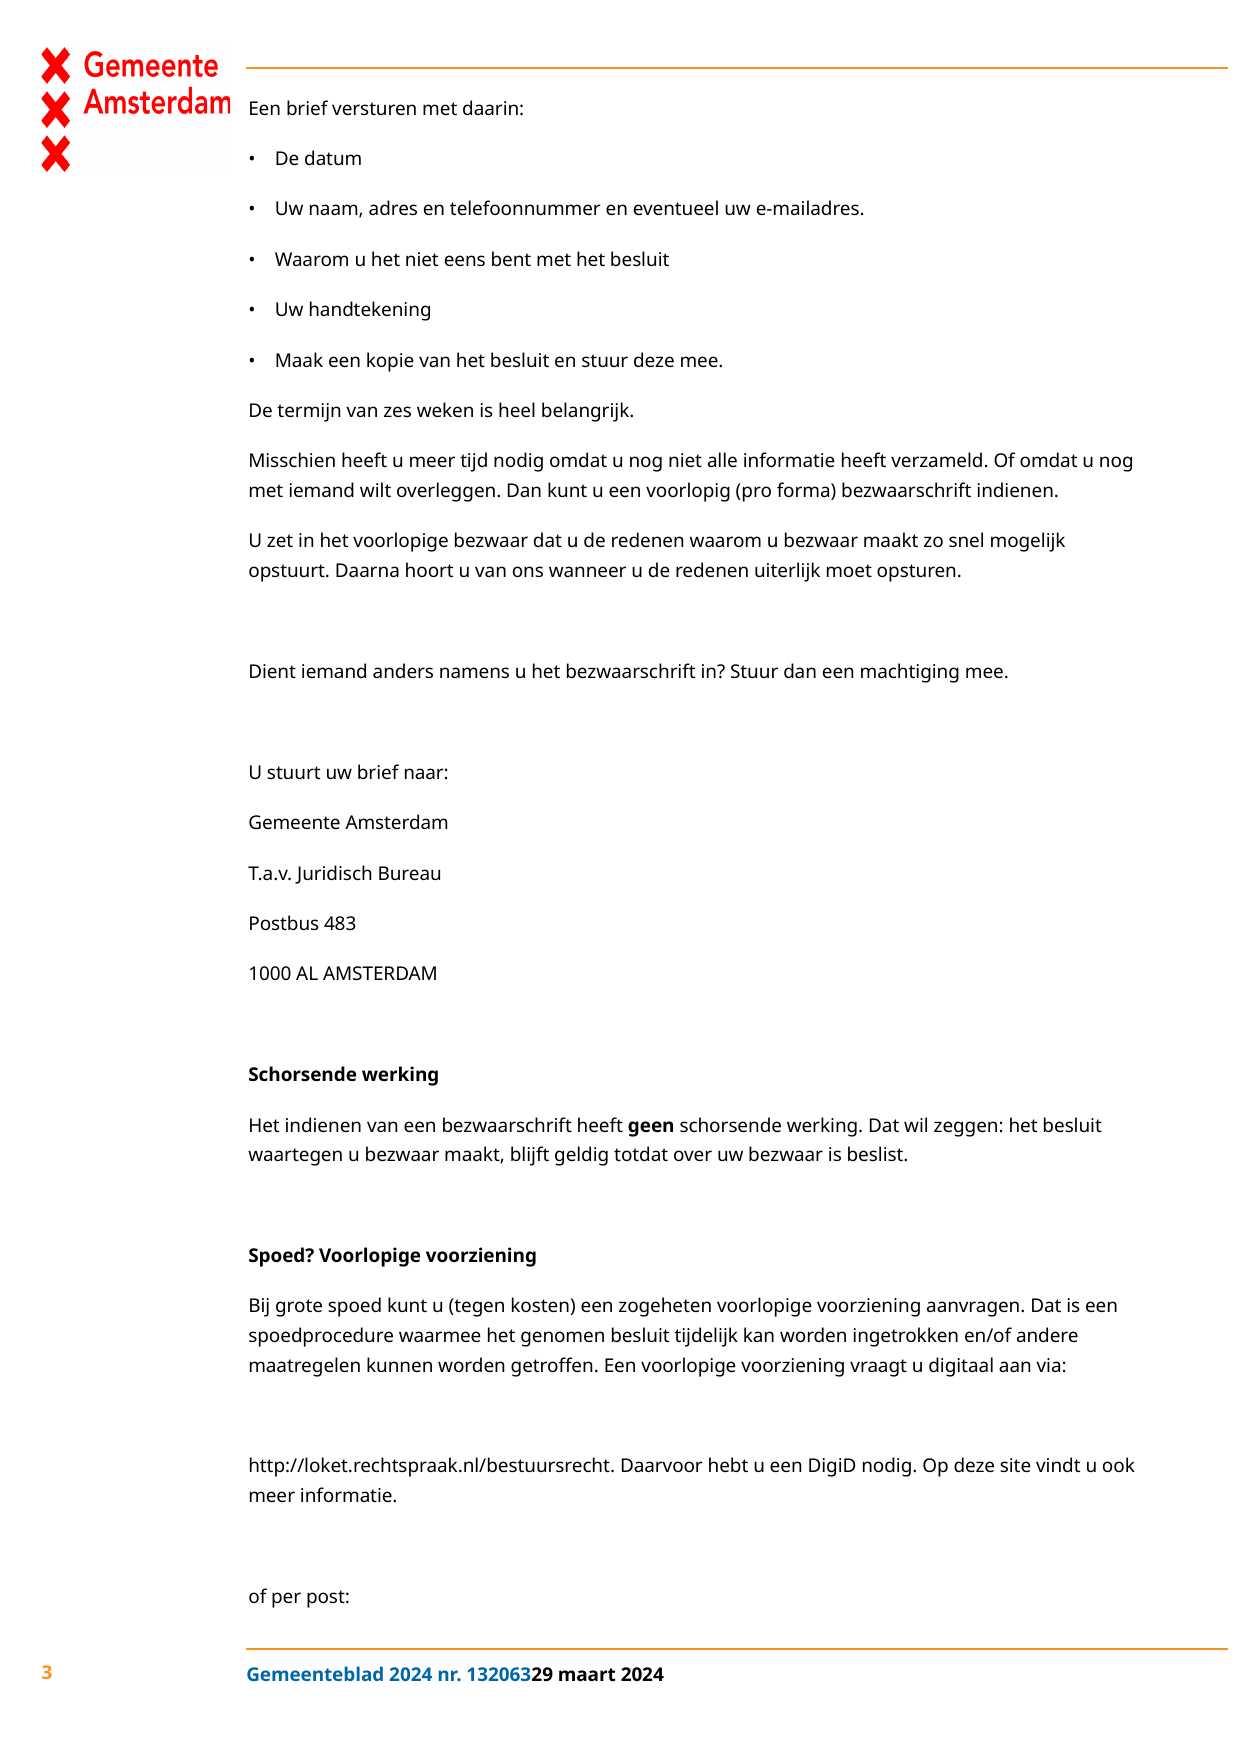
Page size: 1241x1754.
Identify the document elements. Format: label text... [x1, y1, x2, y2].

text Dient iemand anders namens u het bezwaarschrift in? Stuur dan een machtiging mee. [248, 658, 1152, 684]
picture [41, 47, 231, 172]
text T.a.v. Juridisch Bureau [248, 860, 1152, 886]
text De termijn van zes weken is heel belangrijk. [248, 397, 1152, 423]
text • Uw handtekening [248, 296, 1152, 322]
text U stuurt uw brief naar: [248, 759, 1152, 785]
text U zet in het voorlopige bezwaar dat u de redenen waarom u bezwaar maakt zo snel mogelijk opstuurt. Daarna hoort u van ons wanneer u de redenen uiterlijk moet opsturen. [248, 528, 1152, 583]
text Een brief versturen met daarin: [248, 95, 1152, 121]
text 1000 AL AMSTERDAM [248, 961, 1152, 986]
text of per post: [248, 1583, 1152, 1609]
text • De datum [248, 145, 1152, 171]
text Postbus 483 [248, 910, 1152, 936]
text Bij grote spoed kunt u (tegen kosten) een zogeheten voorlopige voorziening aanvragen. Dat is een spoedprocedure waarmee het genomen besluit tijdelijk kan worden ingetrokken en/of andere maatregelen kunnen worden getroffen. Een voorlopige voorziening vraagt u digitaal aan via: [248, 1293, 1152, 1378]
text • Waarom u het niet eens bent met het besluit [248, 246, 1152, 272]
text Schorsende werking [248, 1061, 1152, 1087]
text • Maak een kopie van het besluit en stuur deze mee. [248, 347, 1152, 373]
text • Uw naam, adres en telefoonnummer en eventueel uw e-mailadres. [248, 196, 1152, 221]
text Gemeente Amsterdam [248, 809, 1152, 835]
text http://loket.rechtspraak.nl/bestuursrecht. Daarvoor hebt u een DigiD nodig. Op deze site vindt u ook meer informatie. [248, 1453, 1152, 1508]
text Spoed? Voorlopige voorziening [248, 1242, 1152, 1268]
text Het indienen van een bezwaarschrift heeft geen schorsende werking. Dat wil zeggen: het besluit waartegen u bezwaar maakt, blijft geldig totdat over uw bezwaar is beslist. [248, 1112, 1152, 1167]
text Misschien heeft u meer tijd nodig omdat u nog niet alle informatie heeft verzameld. Of omdat u nog met iemand wilt overleggen. Dan kunt u een voorlopig (pro forma) bezwaarschrift indienen. [248, 448, 1152, 503]
